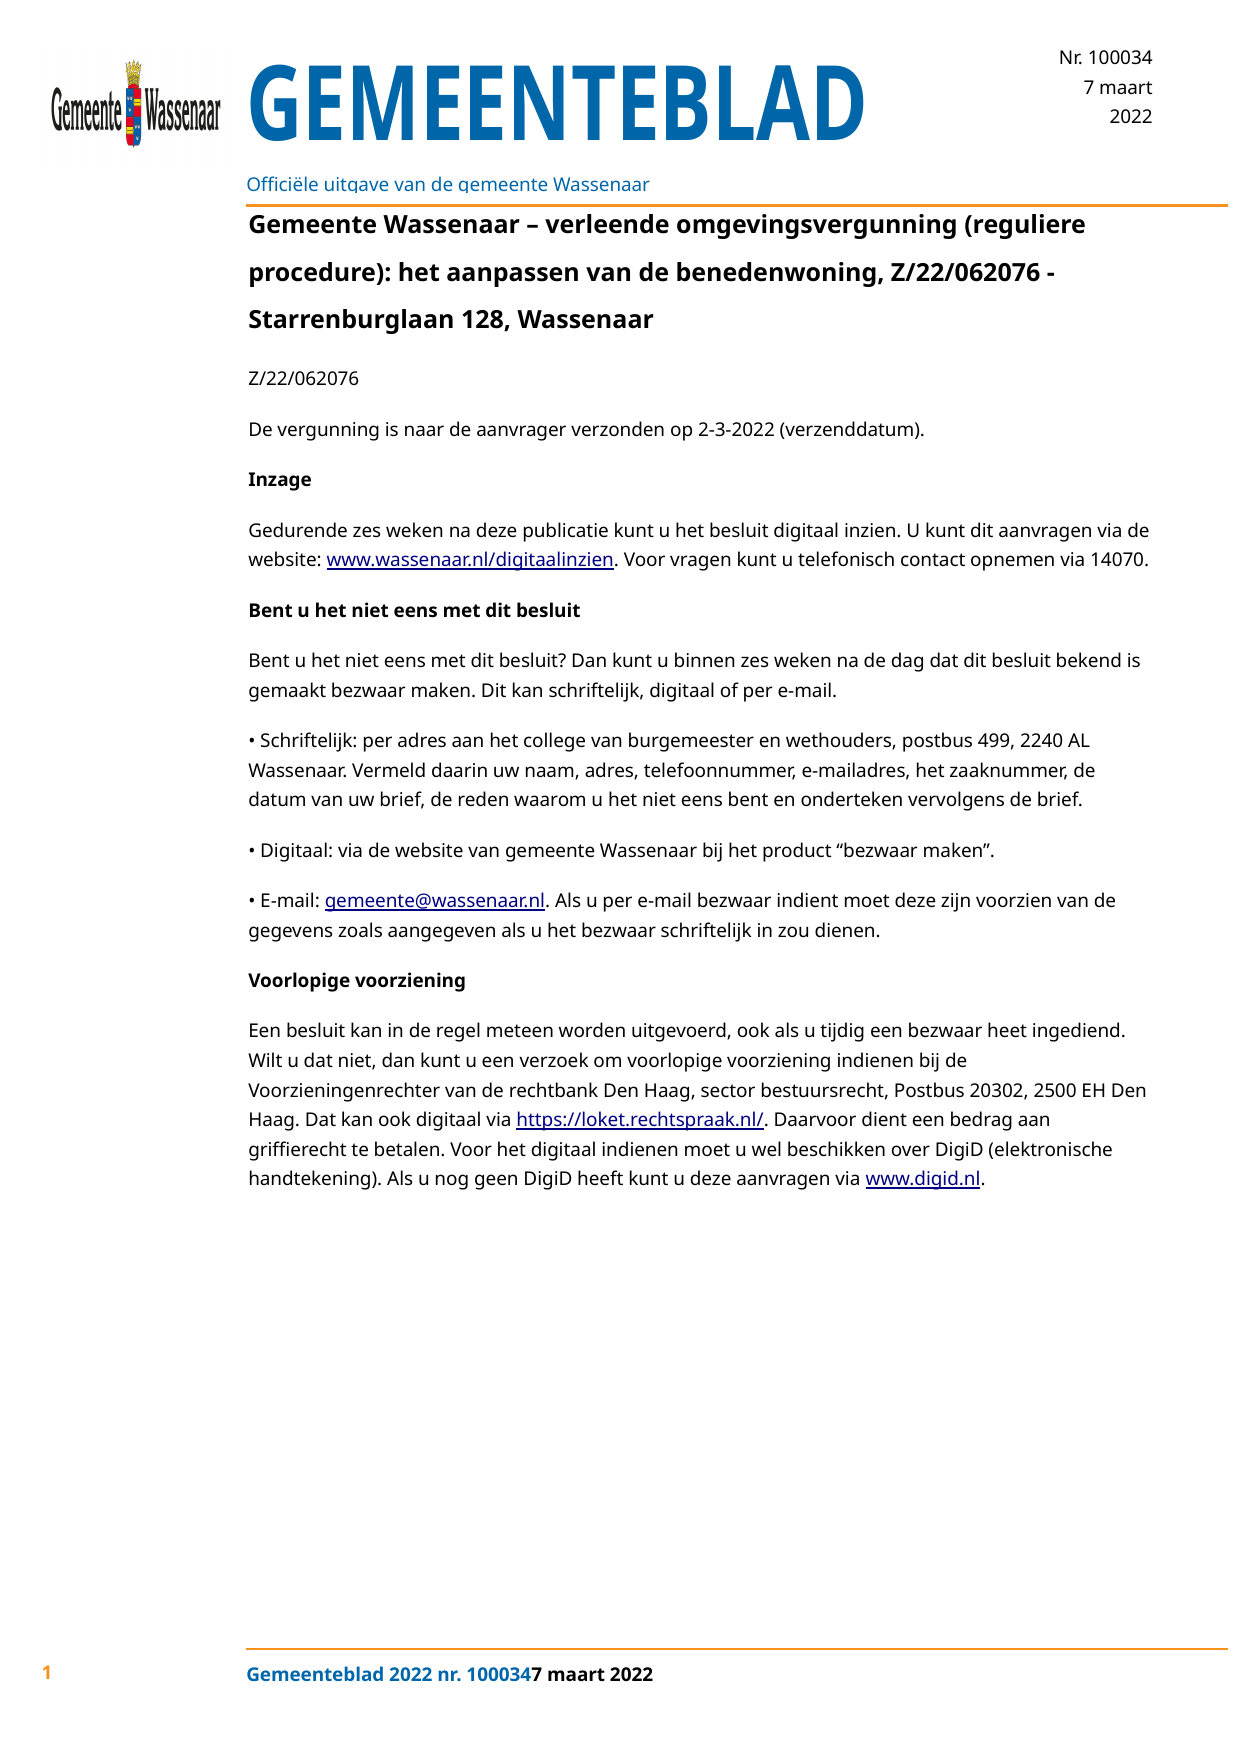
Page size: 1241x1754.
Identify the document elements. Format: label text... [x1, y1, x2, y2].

text De vergunning is naar de aanvrager verzonden op 2-3-2022 (verzenddatum). [248, 416, 1152, 442]
text Bent u het niet eens met dit besluit [248, 597, 1152, 622]
picture [41, 47, 231, 172]
text Gedurende zes weken na deze publicatie kunt u het besluit digitaal inzien. U kunt dit aanvragen via de website: www.wassenaar.nl/digitaalinzien. Voor vragen kunt u telefonisch contact opnemen via 14070. [248, 517, 1152, 572]
text Voorlopige voorziening [248, 967, 1152, 993]
text Bent u het niet eens met dit besluit? Dan kunt u binnen zes weken na de dag dat dit besluit bekend is gemaakt bezwaar maken. Dit kan schriftelijk, digitaal of per e-mail. [248, 647, 1152, 702]
text • Digitaal: via de website van gemeente Wassenaar bij het product “bezwaar maken”. [248, 837, 1152, 862]
text Inzage [248, 466, 1152, 492]
text Gemeente Wassenaar – verleende omgevingsvergunning (reguliere procedure): het aanpassen van de benedenwoning, Z/22/062076 - Starrenburglaan 128, Wassenaar [248, 207, 1152, 336]
text • E-mail: gemeente@wassenaar.nl. Als u per e-mail bezwaar indient moet deze zijn voorzien van de gegevens zoals aangegeven als u het bezwaar schriftelijk in zou dienen. [248, 887, 1152, 942]
text Z/22/062076 [248, 366, 1152, 391]
text • Schriftelijk: per adres aan het college van burgemeester en wethouders, postbus 499, 2240 AL Wassenaar. Vermeld daarin uw naam, adres, telefoonnummer, e-mailadres, het zaaknummer, de datum van uw brief, de reden waarom u het niet eens bent en onderteken vervolgens de brief. [248, 727, 1152, 812]
text Een besluit kan in de regel meteen worden uitgevoerd, ook als u tijdig een bezwaar heet ingediend. Wilt u dat niet, dan kunt u een verzoek om voorlopige voorziening indienen bij de Voorzieningenrechter van de rechtbank Den Haag, sector bestuursrecht, Postbus 20302, 2500 EH Den Haag. Dat kan ook digitaal via https://loket.rechtspraak.nl/. Daarvoor dient een bedrag aan griffierecht te betalen. Voor het digitaal indienen moet u wel beschikken over DigiD (elektronische handtekening). Als u nog geen DigiD heeft kunt u deze aanvragen via www.digid.nl. [248, 1018, 1152, 1191]
